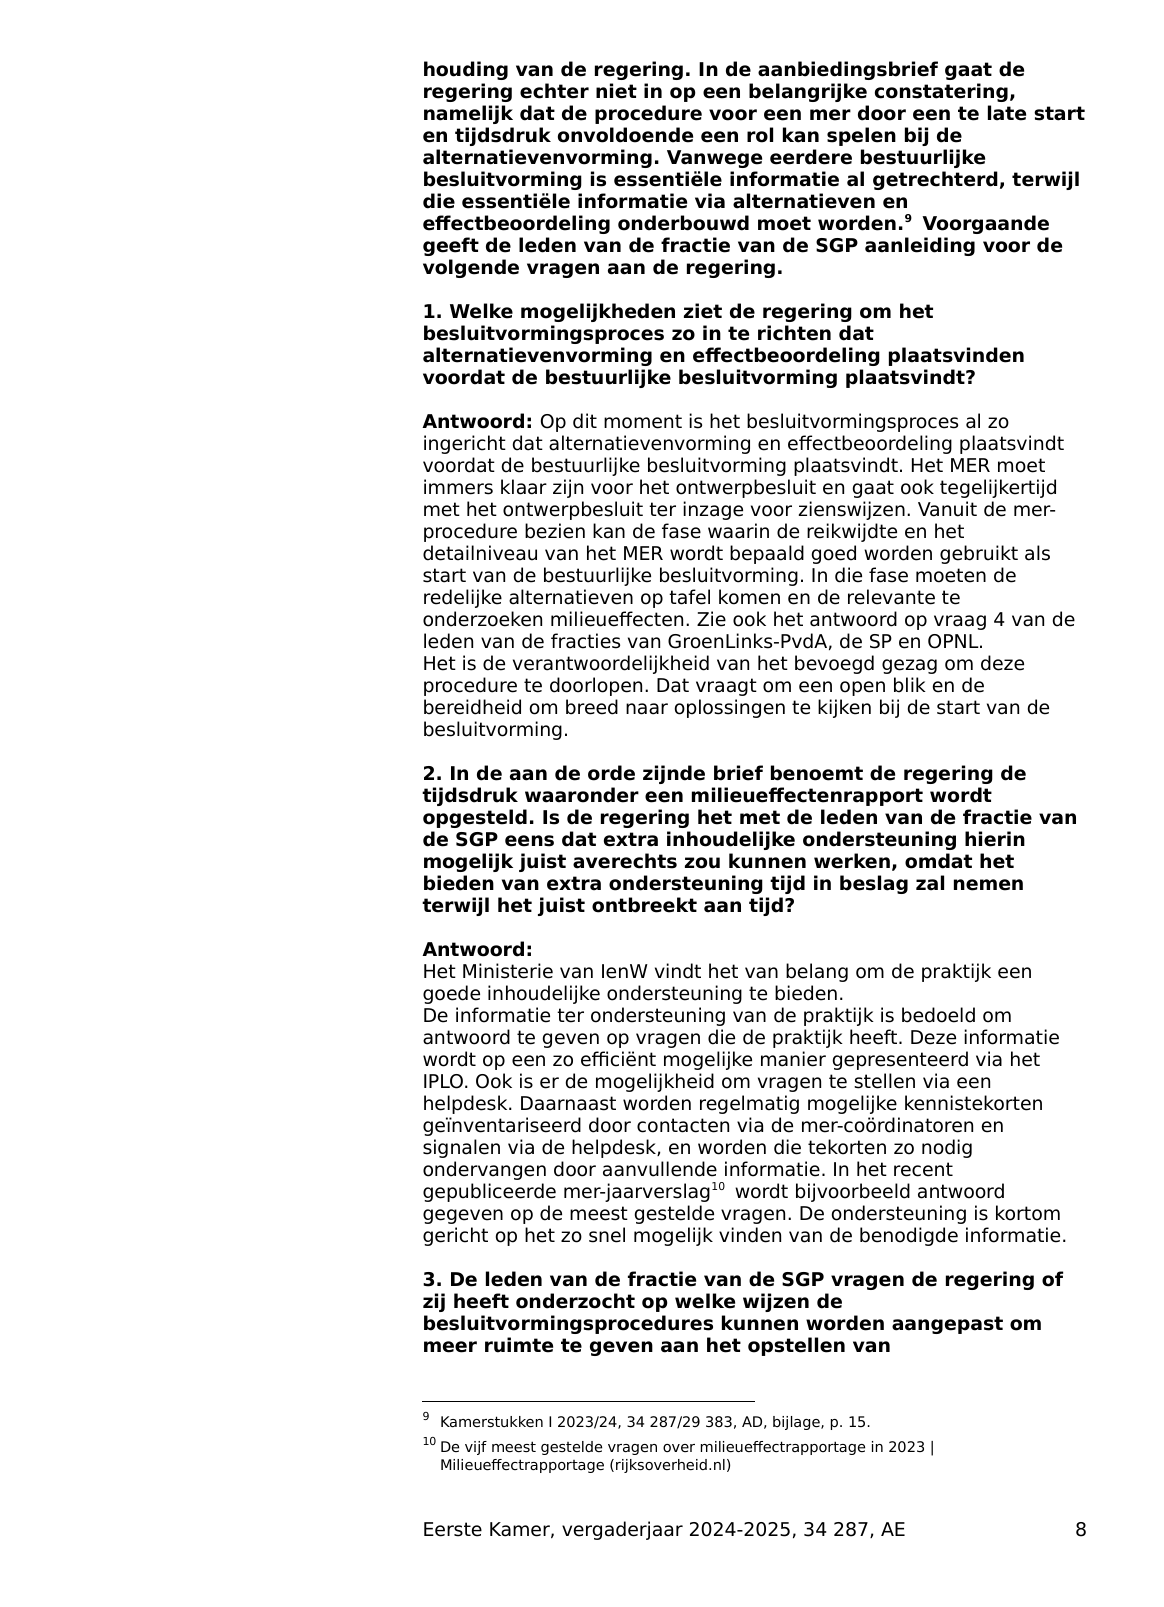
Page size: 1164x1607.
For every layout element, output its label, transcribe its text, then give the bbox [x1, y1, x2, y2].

text Antwoord: [422, 939, 1087, 961]
text 1. Welke mogelijkheden ziet de regering om het besluitvormingsproces zo in te richten dat alternatievenvorming en effectbeoordeling plaatsvinden voordat de bestuurlijke besluitvorming plaatsvindt? [422, 301, 1087, 389]
text De informatie ter ondersteuning van de praktijk is bedoeld om antwoord te geven op vragen die de praktijk heeft. Deze informatie wordt op een zo efficiënt mogelijke manier gepresenteerd via het IPLO. Ook is er de mogelijkheid om vragen te stellen via een helpdesk. Daarnaast worden regelmatig mogelijke kennistekorten geïnventariseerd door contacten via de mer-coördinatoren en signalen via de helpdesk, en worden die tekorten zo nodig ondervangen door aanvullende informatie. In het recent gepubliceerde mer-jaarverslag wordt bijvoorbeeld antwoord gegeven op de meest gestelde vragen. De ondersteuning is kortom gericht op het zo snel mogelijk vinden van de benodigde informatie. [422, 1005, 1087, 1247]
text Antwoord: Op dit moment is het besluitvormingsproces al zo ingericht dat alternatievenvorming en effectbeoordeling plaatsvindt voordat de bestuurlijke besluitvorming plaatsvindt. Het MER moet immers klaar zijn voor het ontwerpbesluit en gaat ook tegelijkertijd met het ontwerpbesluit ter inzage voor zienswijzen. Vanuit de mer-procedure bezien kan de fase waarin de reikwijdte en het detailniveau van het MER wordt bepaald goed worden gebruikt als start van de bestuurlijke besluitvorming. In die fase moeten de redelijke alternatieven op tafel komen en de relevante te onderzoeken milieueffecten. Zie ook het antwoord op vraag 4 van de leden van de fracties van GroenLinks-PvdA, de SP en OPNL. [422, 411, 1087, 653]
text Het is de verantwoordelijkheid van het bevoegd gezag om deze procedure te doorlopen. Dat vraagt om een open blik en de bereidheid om breed naar oplossingen te kijken bij de start van de besluitvorming. [422, 653, 1087, 741]
text De vijf meest gestelde vragen over milieueffectrapportage in 2023 | Milieueffectrapportage (rijksoverheid.nl) [422, 1435, 1087, 1474]
text 2. In de aan de orde zijnde brief benoemt de regering de tijdsdruk waaronder een milieueffectenrapport wordt opgesteld. Is de regering het met de leden van de fractie van de SGP eens dat extra inhoudelijke ondersteuning hierin mogelijk juist averechts zou kunnen werken, omdat het bieden van extra ondersteuning tijd in beslag zal nemen terwijl het juist ontbreekt aan tijd? [422, 763, 1087, 917]
text houding van de regering. In de aanbiedingsbrief gaat de regering echter niet in op een belangrijke constatering, namelijk dat de procedure voor een mer door een te late start en tijdsdruk onvoldoende een rol kan spelen bij de alternatievenvorming. Vanwege eerdere bestuurlijke besluitvorming is essentiële informatie al getrechterd, terwijl die essentiële informatie via alternatieven en effectbeoordeling onderbouwd moet worden. Voorgaande geeft de leden van de fractie van de SGP aanleiding voor de volgende vragen aan de regering. [422, 59, 1087, 279]
text Het Ministerie van IenW vindt het van belang om de praktijk een goede inhoudelijke ondersteuning te bieden. [422, 961, 1087, 1005]
text 3. De leden van de fractie van de SGP vragen de regering of zij heeft onderzocht op welke wijzen de besluitvormingsprocedures kunnen worden aangepast om meer ruimte te geven aan het opstellen van [422, 1269, 1087, 1357]
text Kamerstukken I 2023/24, 34 287/29 383, AD, bijlage, p. 15. [422, 1410, 1087, 1432]
